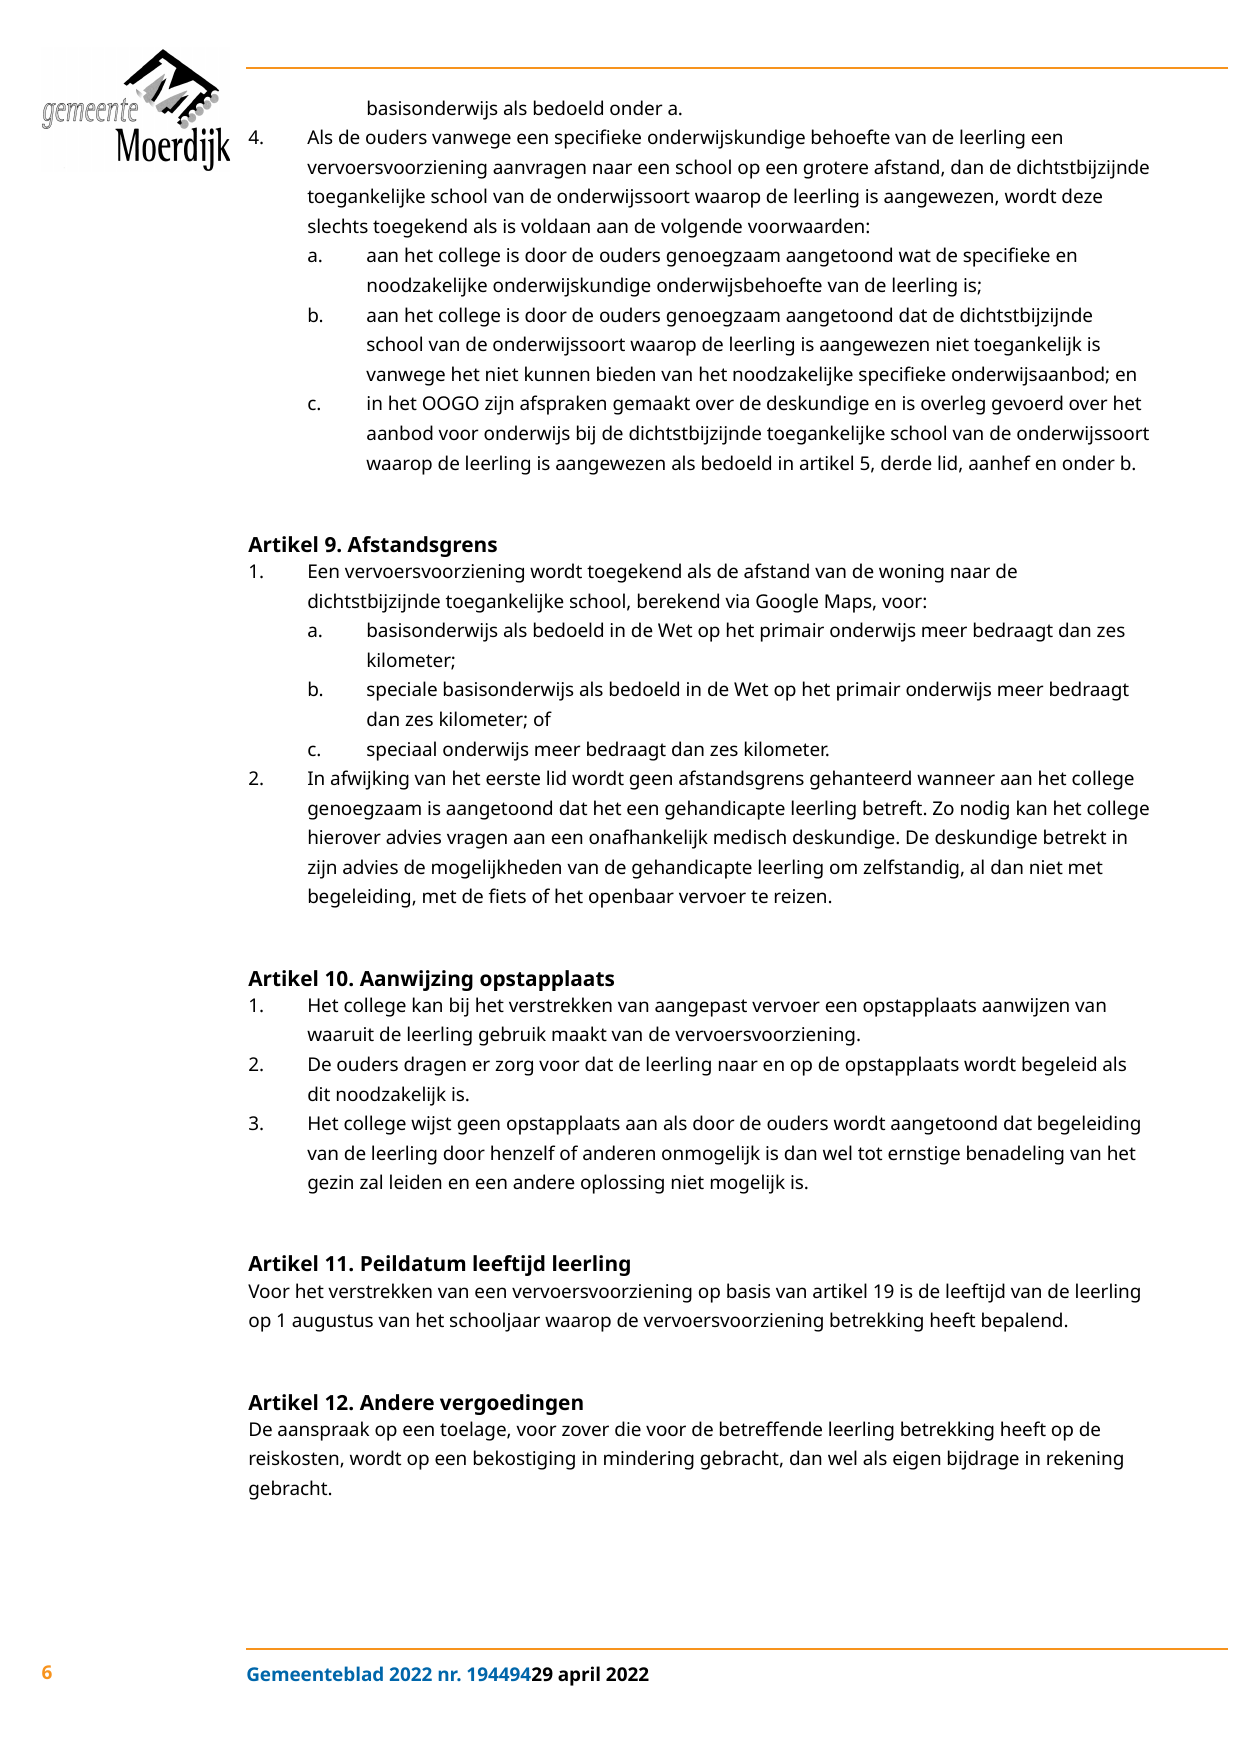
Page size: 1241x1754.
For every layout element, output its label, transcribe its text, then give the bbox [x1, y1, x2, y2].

text Artikel 12. Andere vergoedingen [248, 1388, 1152, 1416]
list basisonderwijs als bedoeld onder a. [307, 95, 1152, 121]
list De ouders dragen er zorg voor dat de leerling naar en op de opstapplaats wordt begeleid als dit noodzakelijk is. [248, 1051, 1152, 1107]
picture [41, 47, 231, 172]
list speciale basisonderwijs als bedoeld in de Wet op het primair onderwijs meer bedraagt dan zes kilometer; of [307, 677, 1152, 732]
list Het college kan bij het verstrekken van aangepast vervoer een opstapplaats aanwijzen van waaruit de leerling gebruik maakt van de vervoersvoorziening. [248, 992, 1152, 1047]
list In afwijking van het eerste lid wordt geen afstandsgrens gehanteerd wanneer aan het college genoegzaam is aangetoond dat het een gehandicapte leerling betreft. Zo nodig kan het college hierover advies vragen aan een onafhankelijk medisch deskundige. De deskundige betrekt in zijn advies de mogelijkheden van de gehandicapte leerling om zelfstandig, al dan niet met begeleiding, met de fiets of het openbaar vervoer te reizen. [248, 765, 1152, 909]
list speciaal onderwijs meer bedraagt dan zes kilometer. [307, 736, 1152, 761]
list basisonderwijs als bedoeld in de Wet op het primair onderwijs meer bedraagt dan zes kilometer; [307, 617, 1152, 673]
text Artikel 11. Peildatum leeftijd leerling [248, 1249, 1152, 1278]
list aan het college is door de ouders genoegzaam aangetoond dat de dichtstbijzijnde school van de onderwijssoort waarop de leerling is aangewezen niet toegankelijk is vanwege het niet kunnen bieden van het noodzakelijke specifieke onderwijsaanbod; en [307, 302, 1152, 387]
list Het college wijst geen opstapplaats aan als door de ouders wordt aangetoond dat begeleiding van de leerling door henzelf of anderen onmogelijk is dan wel tot ernstige benadeling van het gezin zal leiden en een andere oplossing niet mogelijk is. [248, 1110, 1152, 1195]
list aan het college is door de ouders genoegzaam aangetoond wat de specifieke en noodzakelijke onderwijskundige onderwijsbehoefte van de leerling is; [307, 243, 1152, 298]
text Voor het verstrekken van een vervoersvoorziening op basis van artikel 19 is de leeftijd van de leerling op 1 augustus van het schooljaar waarop de vervoersvoorziening betrekking heeft bepalend. [248, 1278, 1152, 1333]
text De aanspraak op een toelage, voor zover die voor de betreffende leerling betrekking heeft op de reiskosten, wordt op een bekostiging in mindering gebracht, dan wel als eigen bijdrage in rekening gebracht. [248, 1416, 1152, 1501]
list Een vervoersvoorziening wordt toegekend als de afstand van de woning naar de dichtstbijzijnde toegankelijke school, berekend via Google Maps, voor: [248, 558, 1152, 613]
text Artikel 10. Aanwijzing opstapplaats [248, 964, 1152, 992]
list in het OOGO zijn afspraken gemaakt over de deskundige en is overleg gevoerd over het aanbod voor onderwijs bij de dichtstbijzijnde toegankelijke school van de onderwijssoort waarop de leerling is aangewezen als bedoeld in artikel 5, derde lid, aanhef en onder b. [307, 391, 1152, 476]
list Als de ouders vanwege een specifieke onderwijskundige behoefte van de leerling een vervoersvoorziening aanvragen naar een school op een grotere afstand, dan de dichtstbijzijnde toegankelijke school van de onderwijssoort waarop de leerling is aangewezen, wordt deze slechts toegekend als is voldaan aan de volgende voorwaarden: [248, 124, 1152, 239]
text Artikel 9. Afstandsgrens [248, 530, 1152, 558]
